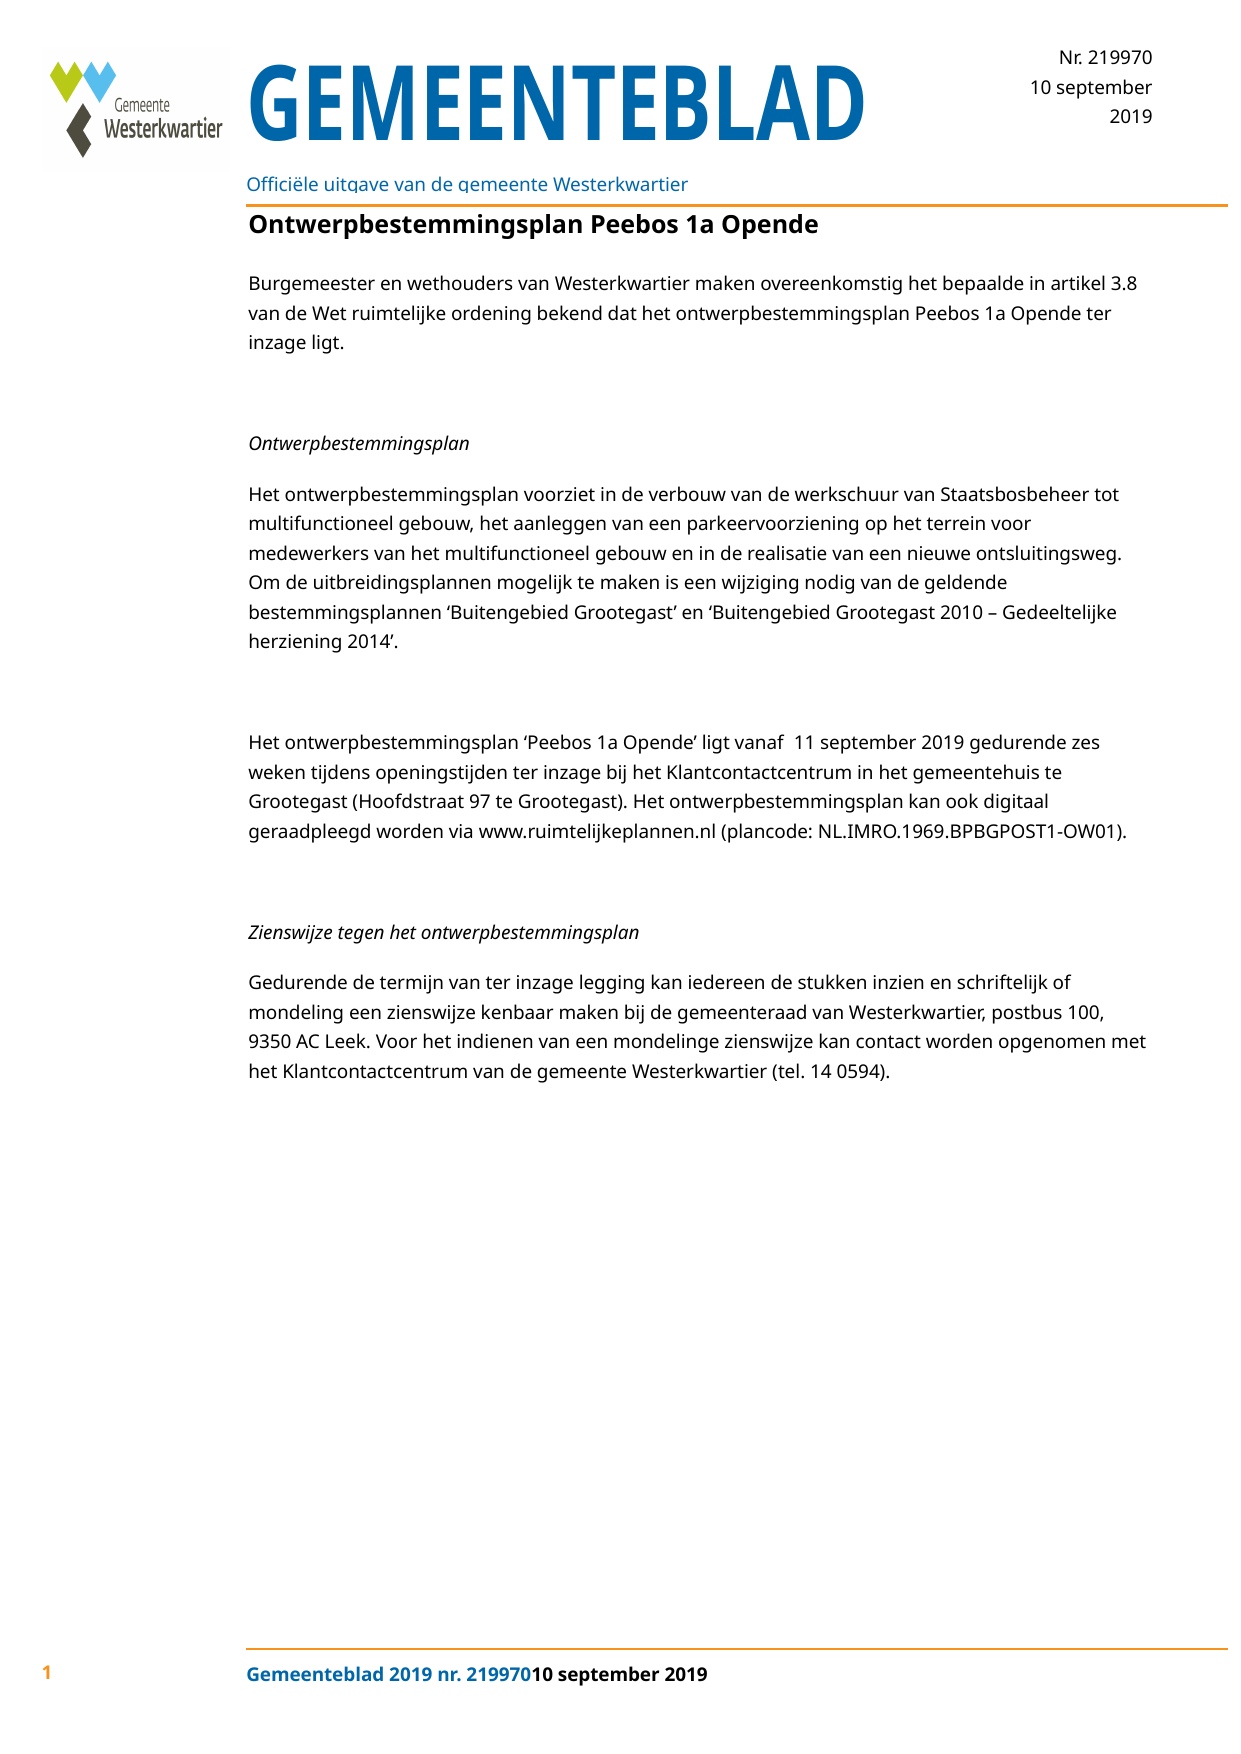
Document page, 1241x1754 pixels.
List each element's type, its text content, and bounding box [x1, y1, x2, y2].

text Het ontwerpbestemmingsplan ‘Peebos 1a Opende’ ligt vanaf 11 september 2019 gedurende zes weken tijdens openingstijden ter inzage bij het Klantcontactcentrum in het gemeentehuis te Grootegast (Hoofdstraat 97 te Grootegast). Het ontwerpbestemmingsplan kan ook digitaal geraadpleegd worden via www.ruimtelijkeplannen.nl (plancode: NL.IMRO.1969.BPBGPOST1-OW01). [248, 729, 1152, 844]
text Zienswijze tegen het ontwerpbestemmingsplan [248, 919, 1152, 945]
picture [41, 47, 231, 172]
text Ontwerpbestemmingsplan [248, 430, 1152, 456]
text Ontwerpbestemmingsplan Peebos 1a Opende [248, 207, 1152, 241]
text Burgemeester en wethouders van Westerkwartier maken overeenkomstig het bepaalde in artikel 3.8 van de Wet ruimtelijke ordening bekend dat het ontwerpbestemmingsplan Peebos 1a Opende ter inzage ligt. [248, 270, 1152, 355]
text Het ontwerpbestemmingsplan voorziet in de verbouw van de werkschuur van Staatsbosbeheer tot multifunctioneel gebouw, het aanleggen van een parkeervoorziening op het terrein voor medewerkers van het multifunctioneel gebouw en in de realisatie van een nieuwe ontsluitingsweg. Om de uitbreidingsplannen mogelijk te maken is een wijziging nodig van de geldende bestemmingsplannen ‘Buitengebied Grootegast’ en ‘Buitengebied Grootegast 2010 – Gedeeltelijke herziening 2014’. [248, 481, 1152, 654]
text Gedurende de termijn van ter inzage legging kan iedereen de stukken inzien en schriftelijk of mondeling een zienswijze kenbaar maken bij de gemeenteraad van Westerkwartier, postbus 100, 9350 AC Leek. Voor het indienen van een mondelinge zienswijze kan contact worden opgenomen met het Klantcontactcentrum van de gemeente Westerkwartier (tel. 14 0594). [248, 969, 1152, 1084]
